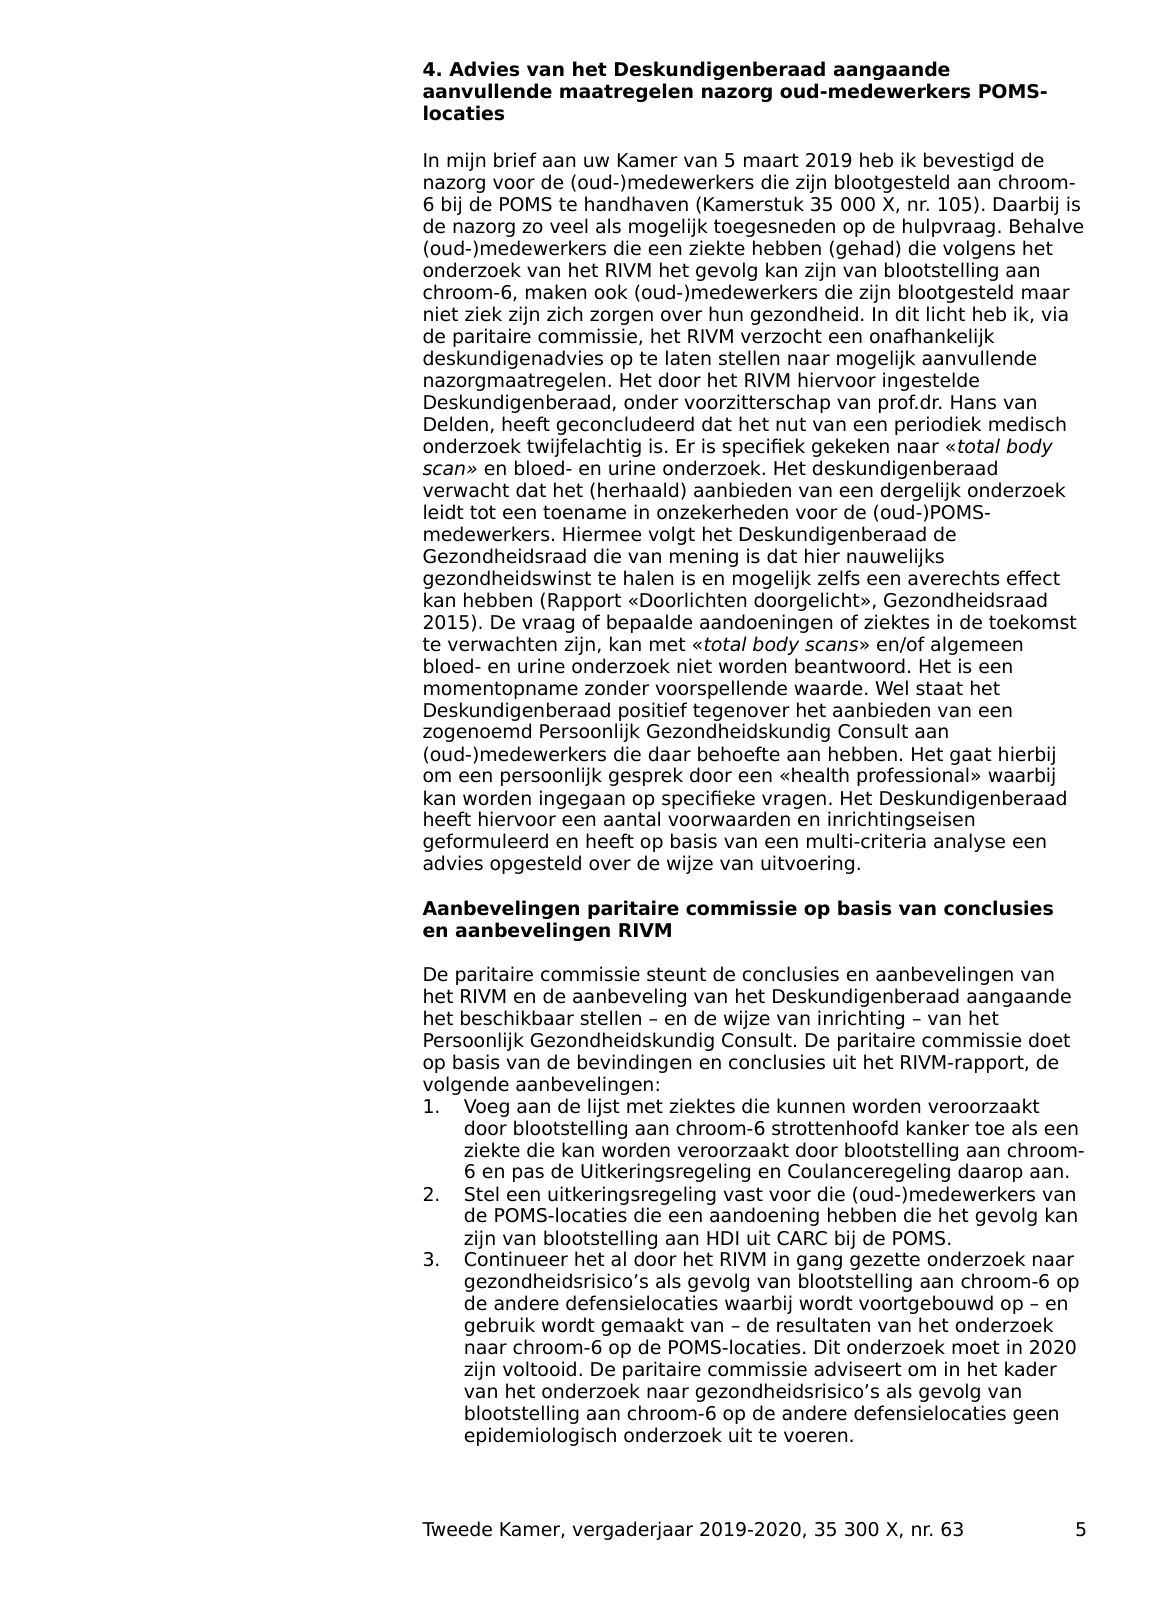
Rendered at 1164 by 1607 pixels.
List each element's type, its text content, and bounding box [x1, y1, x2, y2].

text 2. Stel een uitkeringsregeling vast voor die (oud-)medewerkers van de POMS-locaties die een aandoening hebben die het gevolg kan zijn van blootstelling aan HDI uit CARC bij de POMS. [422, 1183, 1087, 1249]
text De paritaire commissie steunt de conclusies en aanbevelingen van het RIVM en de aanbeveling van het Deskundigenberaad aangaande het beschikbaar stellen – en de wijze van inrichting – van het Persoonlijk Gezondheidskundig Consult. De paritaire commissie doet op basis van de bevindingen en conclusies uit het RIVM-rapport, de volgende aanbevelingen: [422, 964, 1087, 1096]
text 1. Voeg aan de lijst met ziektes die kunnen worden veroorzaakt door blootstelling aan chroom-6 strottenhoofd kanker toe als een ziekte die kan worden veroorzaakt door blootstelling aan chroom-6 en pas de Uitkeringsregeling en Coulanceregeling daarop aan. [422, 1096, 1087, 1183]
text 3. Continueer het al door het RIVM in gang gezette onderzoek naar gezondheidsrisico’s als gevolg van blootstelling aan chroom-6 op de andere defensielocaties waarbij wordt voortgebouwd op – en gebruik wordt gemaakt van – de resultaten van het onderzoek naar chroom-6 op de POMS-locaties. Dit onderzoek moet in 2020 zijn voltooid. De paritaire commissie adviseert om in het kader van het onderzoek naar gezondheidsrisico’s als gevolg van blootstelling aan chroom-6 op de andere defensielocaties geen epidemiologisch onderzoek uit te voeren. [422, 1249, 1087, 1447]
text In mijn brief aan uw Kamer van 5 maart 2019 heb ik bevestigd de nazorg voor de (oud-)medewerkers die zijn blootgesteld aan chroom-6 bij de POMS te handhaven (Kamerstuk 35 000 X, nr. 105). Daarbij is de nazorg zo veel als mogelijk toegesneden op de hulpvraag. Behalve (oud-)medewerkers die een ziekte hebben (gehad) die volgens het onderzoek van het RIVM het gevolg kan zijn van blootstelling aan chroom-6, maken ook (oud-)medewerkers die zijn blootgesteld maar niet ziek zijn zich zorgen over hun gezondheid. In dit licht heb ik, via de paritaire commissie, het RIVM verzocht een onafhankelijk deskundigenadvies op te laten stellen naar mogelijk aanvullende nazorgmaatregelen. Het door het RIVM hiervoor ingestelde Deskundigenberaad, onder voorzitterschap van prof.dr. Hans van Delden, heeft geconcludeerd dat het nut van een periodiek medisch onderzoek twijfelachtig is. Er is specifiek gekeken naar «total body scan» en bloed- en urine onderzoek. Het deskundigenberaad verwacht dat het (herhaald) aanbieden van een dergelijk onderzoek leidt tot een toename in onzekerheden voor de (oud-)POMS-medewerkers. Hiermee volgt het Deskundigenberaad de Gezondheidsraad die van mening is dat hier nauwelijks gezondheidswinst te halen is en mogelijk zelfs een averechts effect kan hebben (Rapport «Doorlichten doorgelicht», Gezondheidsraad 2015). De vraag of bepaalde aandoeningen of ziektes in de toekomst te verwachten zijn, kan met «total body scans» en/of algemeen bloed- en urine onderzoek niet worden beantwoord. Het is een momentopname zonder voorspellende waarde. Wel staat het Deskundigenberaad positief tegenover het aanbieden van een zogenoemd Persoonlijk Gezondheidskundig Consult aan (oud-)medewerkers die daar behoefte aan hebben. Het gaat hierbij om een persoonlijk gesprek door een «health professional» waarbij kan worden ingegaan op specifieke vragen. Het Deskundigenberaad heeft hiervoor een aantal voorwaarden en inrichtingseisen geformuleerd en heeft op basis van een multi-criteria analyse een advies opgesteld over de wijze van uitvoering. [422, 150, 1087, 875]
subtitle Aanbevelingen paritaire commissie op basis van conclusies en aanbevelingen RIVM [422, 897, 1087, 941]
subtitle 4. Advies van het Deskundigenberaad aangaande aanvullende maatregelen nazorg oud-medewerkers POMS-locaties [422, 59, 1087, 125]
